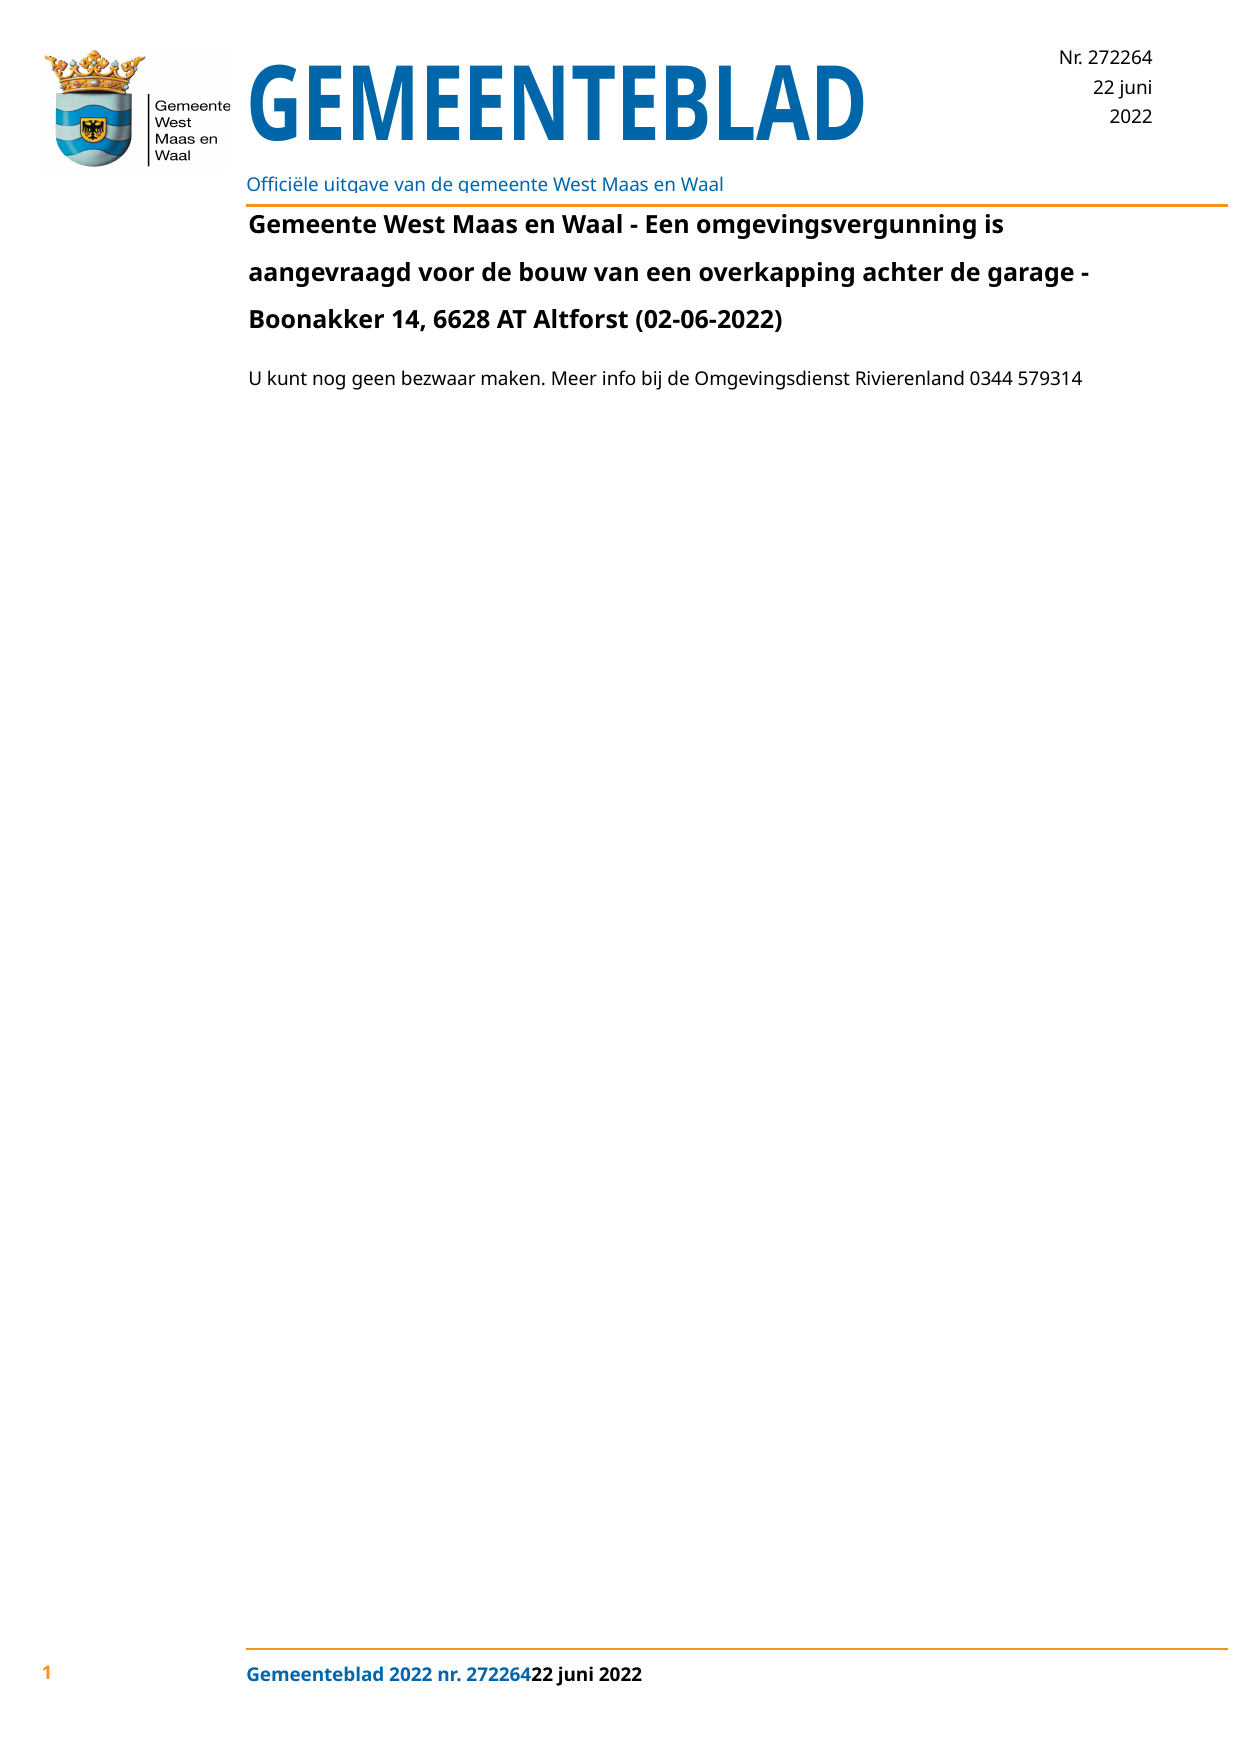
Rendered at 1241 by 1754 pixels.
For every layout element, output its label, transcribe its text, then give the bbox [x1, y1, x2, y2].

picture [41, 47, 231, 172]
text Gemeente West Maas en Waal - Een omgevingsvergunning is aangevraagd voor de bouw van een overkapping achter de garage - Boonakker 14, 6628 AT Altforst (02-06-2022) [248, 207, 1152, 336]
text U kunt nog geen bezwaar maken. Meer info bij de Omgevingsdienst Rivierenland 0344 579314 [248, 366, 1152, 391]
